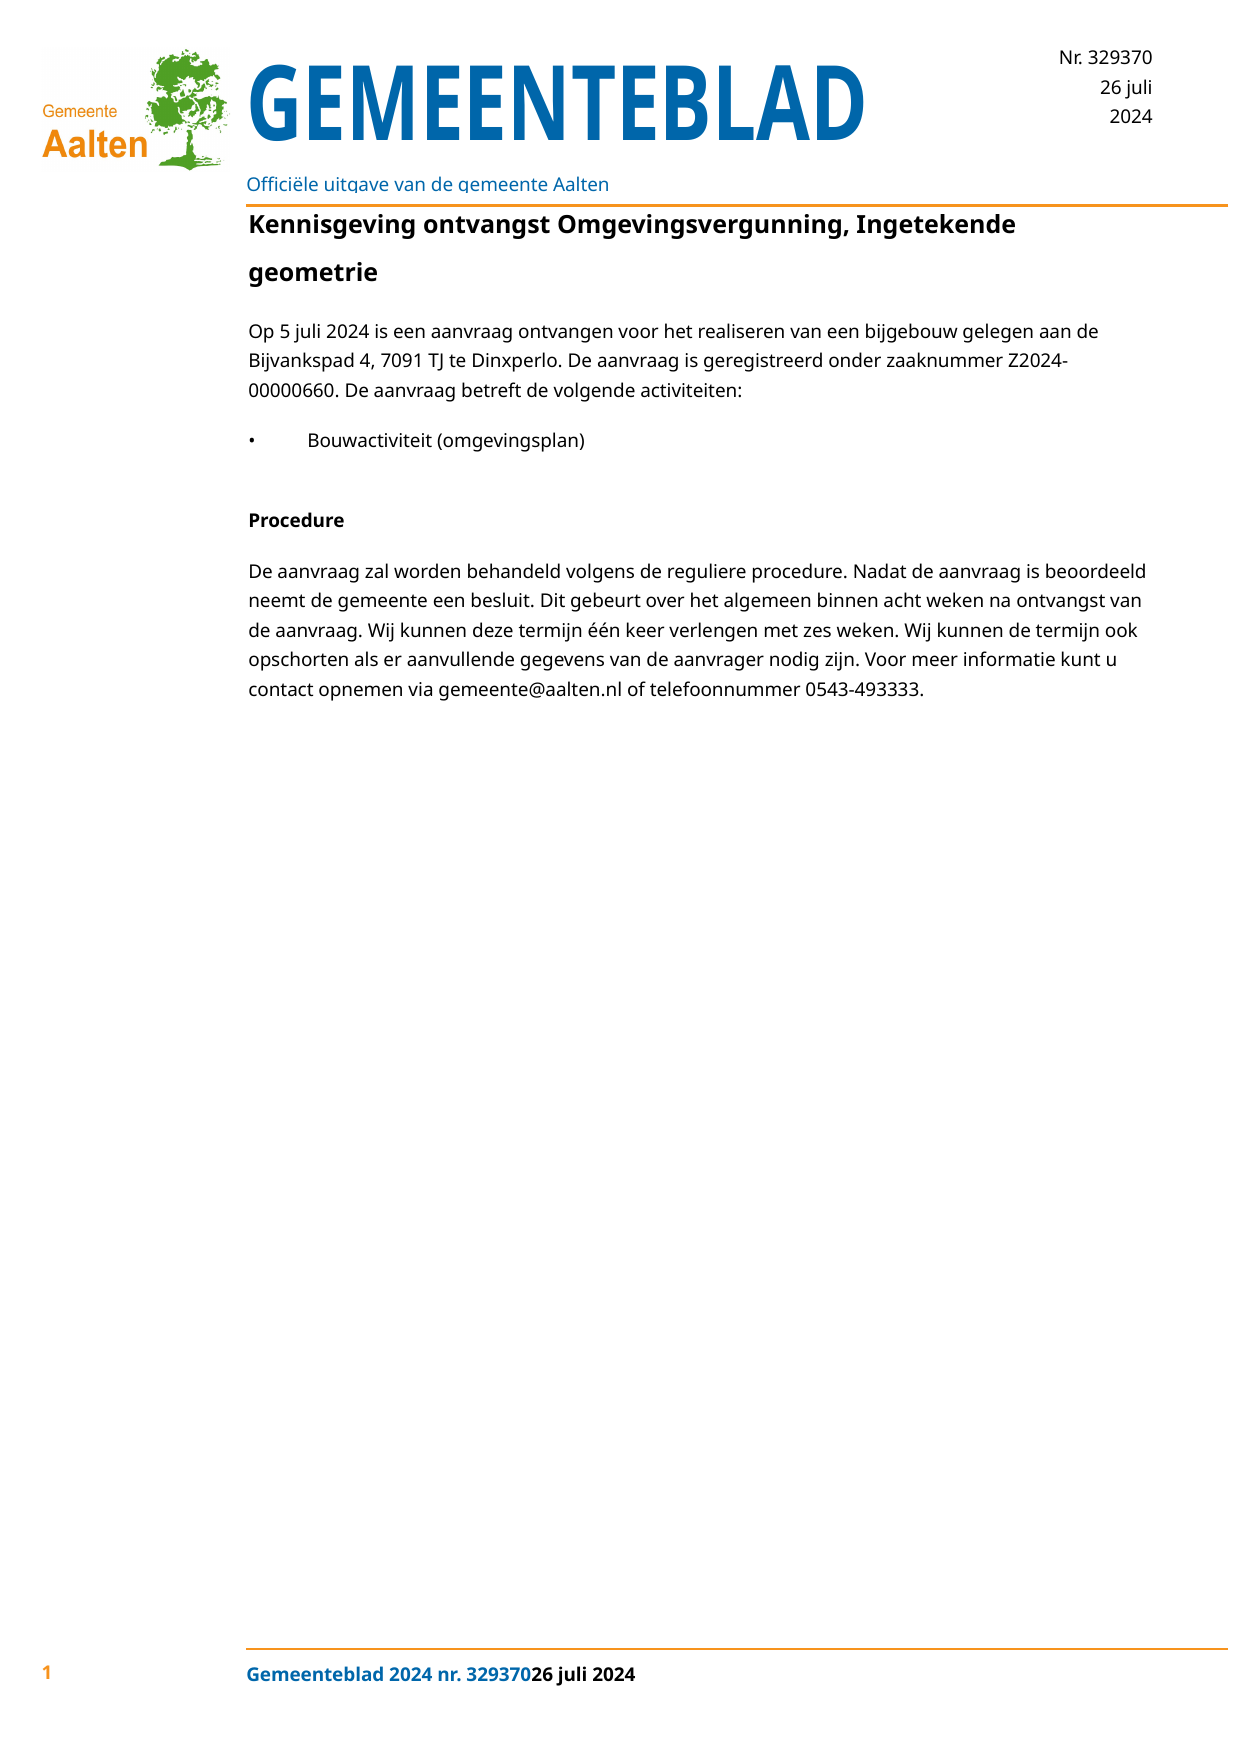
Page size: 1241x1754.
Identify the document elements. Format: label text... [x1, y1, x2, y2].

list Bouwactiviteit (omgevingsplan) [248, 427, 1152, 453]
text Kennisgeving ontvangst Omgevingsvergunning, Ingetekende geometrie [248, 207, 1152, 288]
text Procedure [248, 507, 1152, 533]
text Op 5 juli 2024 is een aanvraag ontvangen voor het realiseren van een bijgebouw gelegen aan de Bijvankspad 4, 7091 TJ te Dinxperlo. De aanvraag is geregistreerd onder zaaknummer Z2024-00000660. De aanvraag betreft de volgende activiteiten: [248, 318, 1152, 403]
text De aanvraag zal worden behandeld volgens de reguliere procedure. Nadat de aanvraag is beoordeeld neemt de gemeente een besluit. Dit gebeurt over het algemeen binnen acht weken na ontvangst van de aanvraag. Wij kunnen deze termijn één keer verlengen met zes weken. Wij kunnen de termijn ook opschorten als er aanvullende gegevens van de aanvrager nodig zijn. Voor meer informatie kunt u contact opnemen via gemeente@aalten.nl of telefoonnummer 0543-493333. [248, 558, 1152, 702]
picture [41, 47, 231, 172]
